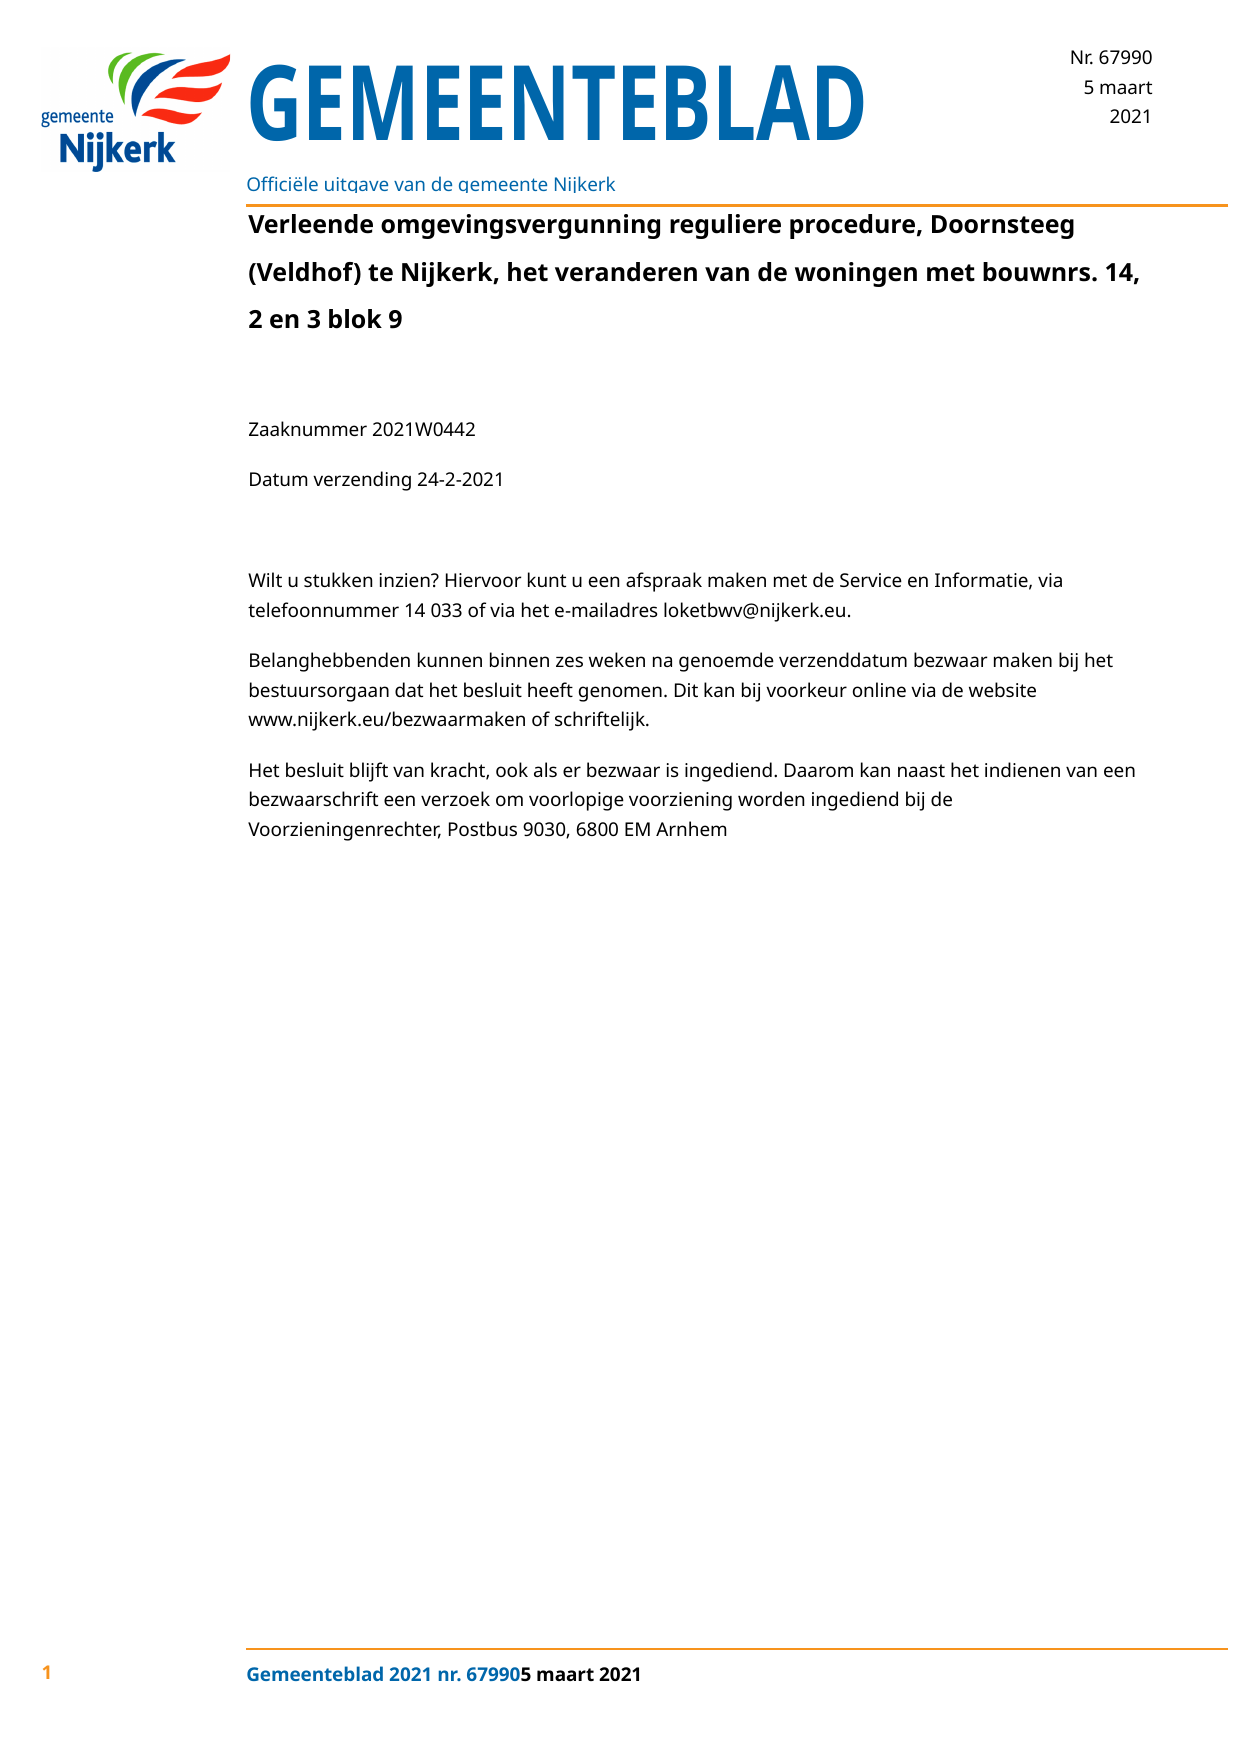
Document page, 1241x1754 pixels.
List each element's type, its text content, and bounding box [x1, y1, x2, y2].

text Belanghebbenden kunnen binnen zes weken na genoemde verzenddatum bezwaar maken bij het bestuursorgaan dat het besluit heeft genomen. Dit kan bij voorkeur online via de website www.nijkerk.eu/bezwaarmaken of schriftelijk. [248, 647, 1152, 732]
picture [41, 47, 231, 172]
text Verleende omgevingsvergunning reguliere procedure, Doornsteeg (Veldhof) te Nijkerk, het veranderen van de woningen met bouwnrs. 14, 2 en 3 blok 9 [248, 207, 1152, 336]
text Zaaknummer 2021W0442 [248, 416, 1152, 442]
text Datum verzending 24-2-2021 [248, 466, 1152, 492]
text Wilt u stukken inzien? Hiervoor kunt u een afspraak maken met de Service en Informatie, via telefoonnummer 14 033 of via het e-mailadres loketbwv@nijkerk.eu. [248, 567, 1152, 622]
text Het besluit blijft van kracht, ook als er bezwaar is ingediend. Daarom kan naast het indienen van een bezwaarschrift een verzoek om voorlopige voorziening worden ingediend bij de Voorzieningenrechter, Postbus 9030, 6800 EM Arnhem [248, 757, 1152, 842]
